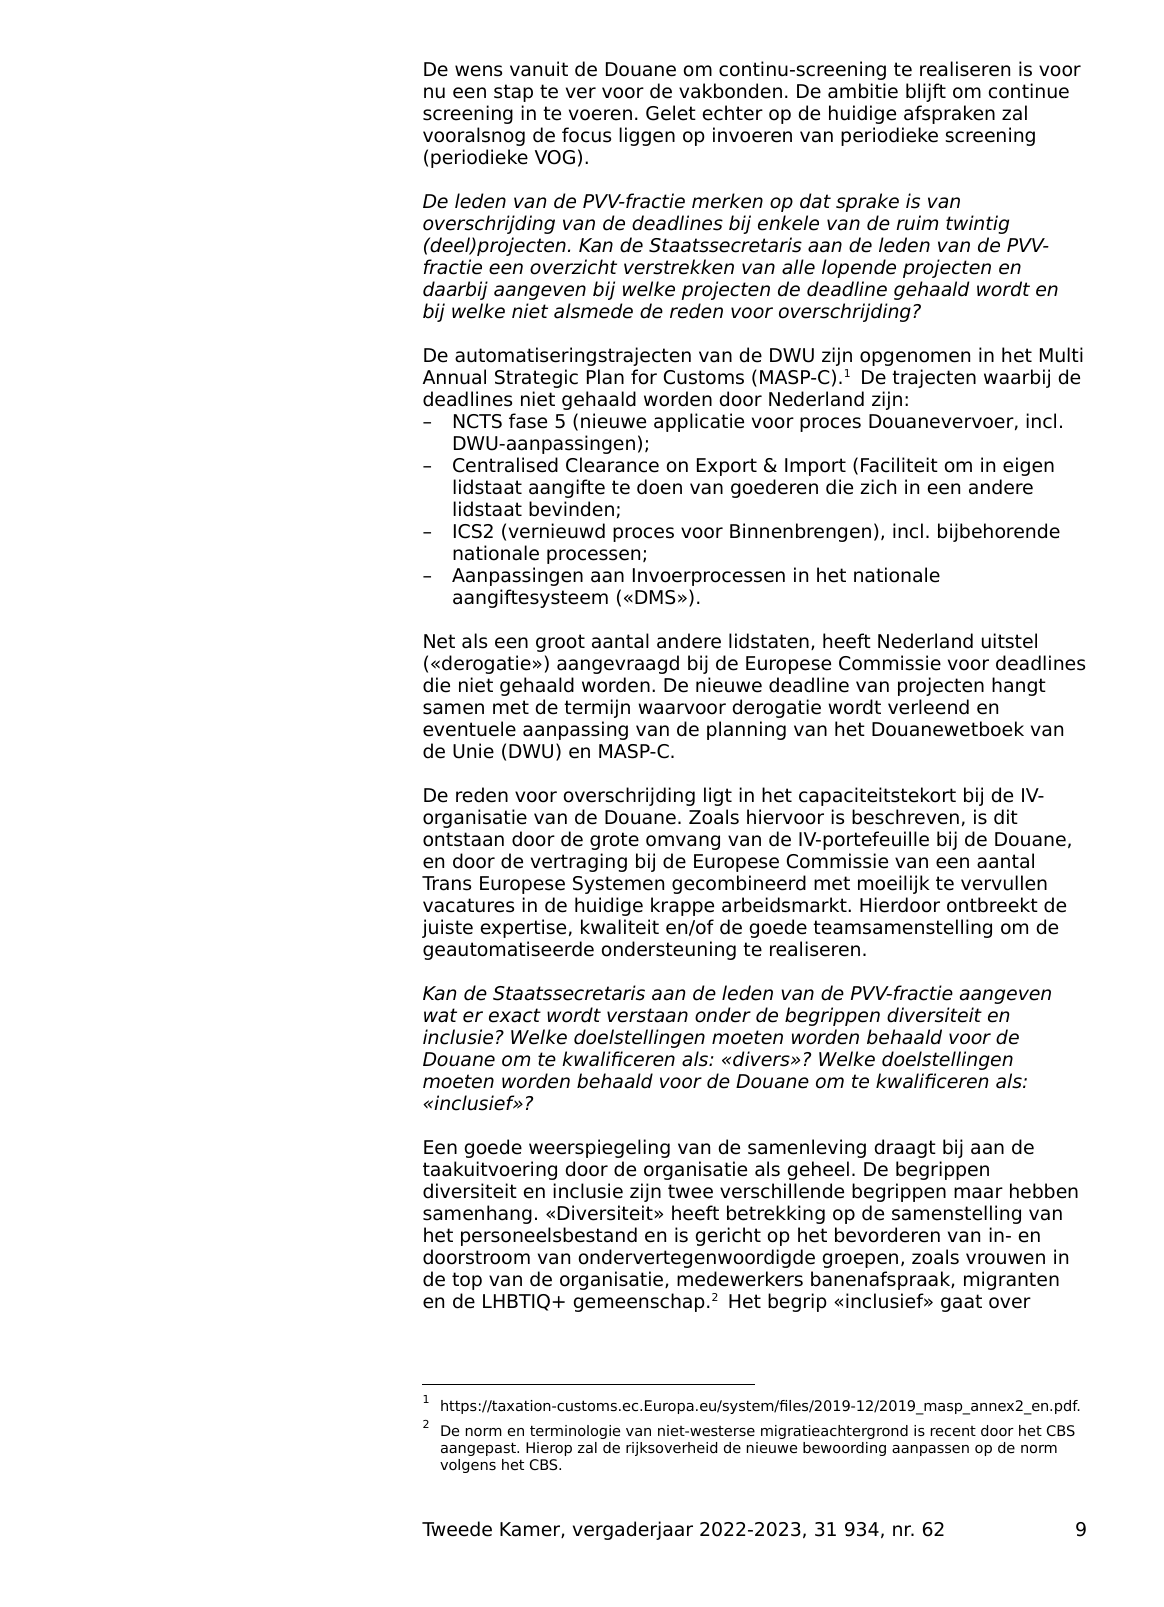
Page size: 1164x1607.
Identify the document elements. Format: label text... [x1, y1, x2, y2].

text https://taxation-customs.ec.Europa.eu/system/files/2019-12/2019_masp_annex2_en.pdf. [422, 1393, 1087, 1416]
text De wens vanuit de Douane om continu-screening te realiseren is voor nu een stap te ver voor de vakbonden. De ambitie blijft om continue screening in te voeren. Gelet echter op de huidige afspraken zal vooralsnog de focus liggen op invoeren van periodieke screening (periodieke VOG). [422, 59, 1087, 169]
text De automatiseringstrajecten van de DWU zijn opgenomen in het Multi Annual Strategic Plan for Customs (MASP-C). De trajecten waarbij de deadlines niet gehaald worden door Nederland zijn: [422, 345, 1087, 411]
text – Centralised Clearance on Export & Import (Faciliteit om in eigen lidstaat aangifte te doen van goederen die zich in een andere lidstaat bevinden; [422, 455, 1087, 521]
text – NCTS fase 5 (nieuwe applicatie voor proces Douanevervoer, incl. DWU-aanpassingen); [422, 411, 1087, 455]
text Een goede weerspiegeling van de samenleving draagt bij aan de taakuitvoering door de organisatie als geheel. De begrippen diversiteit en inclusie zijn twee verschillende begrippen maar hebben samenhang. «Diversiteit» heeft betrekking op de samenstelling van het personeelsbestand en is gericht op het bevorderen van in- en doorstroom van ondervertegenwoordigde groepen, zoals vrouwen in de top van de organisatie, medewerkers banenafspraak, migranten en de LHBTIQ+ gemeenschap. Het begrip «inclusief» gaat over [422, 1137, 1087, 1313]
text Net als een groot aantal andere lidstaten, heeft Nederland uitstel («derogatie») aangevraagd bij de Europese Commissie voor deadlines die niet gehaald worden. De nieuwe deadline van projecten hangt samen met de termijn waarvoor derogatie wordt verleend en eventuele aanpassing van de planning van het Douanewetboek van de Unie (DWU) en MASP-C. [422, 631, 1087, 763]
text Kan de Staatssecretaris aan de leden van de PVV-fractie aangeven wat er exact wordt verstaan onder de begrippen diversiteit en inclusie? Welke doelstellingen moeten worden behaald voor de Douane om te kwalificeren als: «divers»? Welke doelstellingen moeten worden behaald voor de Douane om te kwalificeren als: «inclusief»? [422, 983, 1087, 1115]
text – ICS2 (vernieuwd proces voor Binnenbrengen), incl. bijbehorende nationale processen; [422, 521, 1087, 565]
text De leden van de PVV-fractie merken op dat sprake is van overschrijding van de deadlines bij enkele van de ruim twintig (deel)projecten. Kan de Staatssecretaris aan de leden van de PVV-fractie een overzicht verstrekken van alle lopende projecten en daarbij aangeven bij welke projecten de deadline gehaald wordt en bij welke niet alsmede de reden voor overschrijding? [422, 191, 1087, 323]
text De reden voor overschrijding ligt in het capaciteitstekort bij de IV-organisatie van de Douane. Zoals hiervoor is beschreven, is dit ontstaan door de grote omvang van de IV-portefeuille bij de Douane, en door de vertraging bij de Europese Commissie van een aantal Trans Europese Systemen gecombineerd met moeilijk te vervullen vacatures in de huidige krappe arbeidsmarkt. Hierdoor ontbreekt de juiste expertise, kwaliteit en/of de goede teamsamenstelling om de geautomatiseerde ondersteuning te realiseren. [422, 785, 1087, 961]
text – Aanpassingen aan Invoerprocessen in het nationale aangiftesysteem («DMS»). [422, 565, 1087, 609]
text De norm en terminologie van niet-westerse migratieachtergrond is recent door het CBS aangepast. Hierop zal de rijksoverheid de nieuwe bewoording aanpassen op de norm volgens het CBS. [422, 1418, 1087, 1474]
